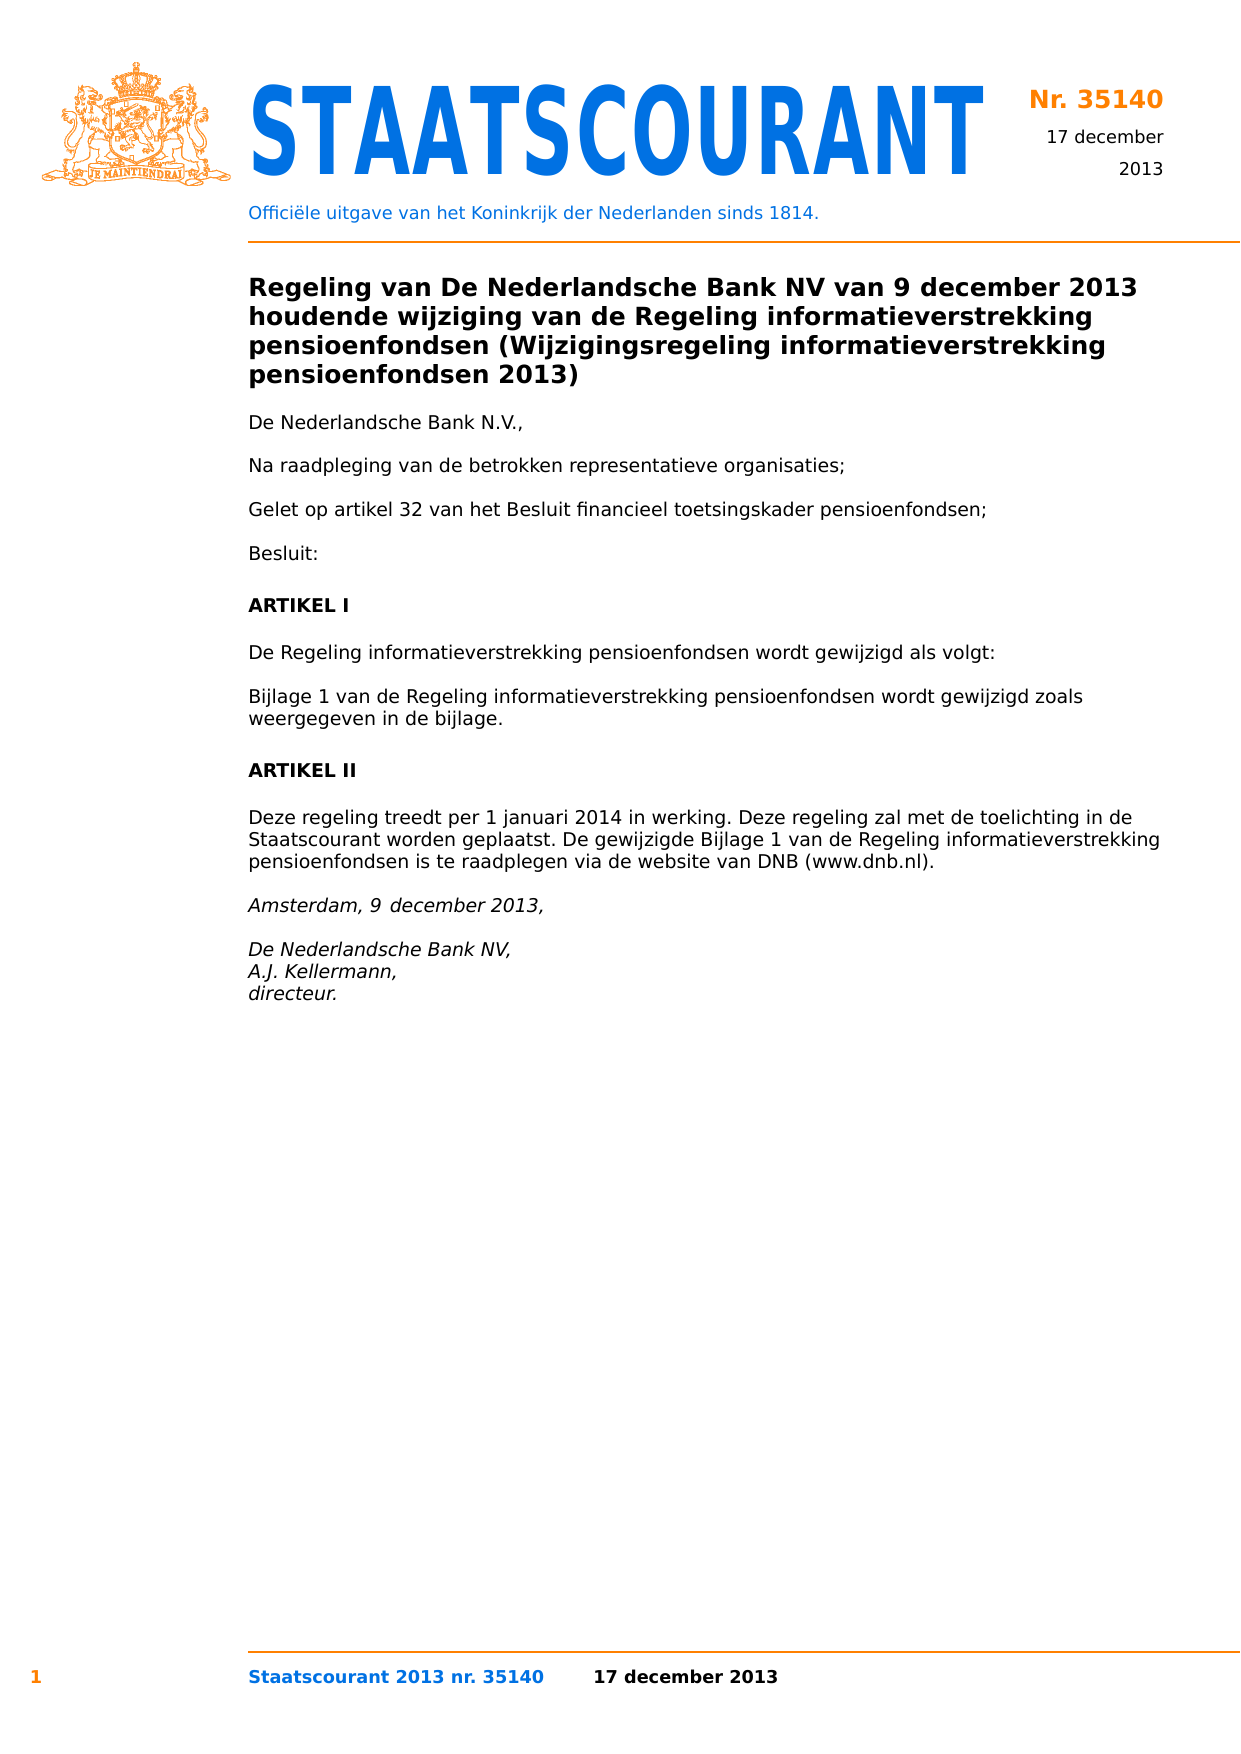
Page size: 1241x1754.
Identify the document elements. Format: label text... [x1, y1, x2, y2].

text Bijlage 1 van de Regeling informatieverstrekking pensioenfondsen wordt gewijzigd zoals weergegeven in de bijlage. [248, 686, 1163, 730]
text Na raadpleging van de betrokken representatieve organisaties; [248, 455, 1163, 477]
text De Nederlandsche Bank N.V., [248, 412, 1163, 433]
text Besluit: [248, 543, 1163, 565]
text De Nederlandsche Bank NV, A.J. Kellermann, directeur. [248, 938, 1163, 1004]
table_header Nr. 35140 [998, 62, 1240, 121]
text Amsterdam, 9 december 2013, [248, 895, 1163, 917]
table_header STAATSCOURANT [248, 62, 998, 203]
subtitle ARTIKEL II [248, 760, 1163, 782]
text De Regeling informatieverstrekking pensioenfondsen wordt gewijzigd als volgt: [248, 642, 1163, 664]
text Gelet op artikel 32 van het Besluit financieel toetsingskader pensioenfondsen; [248, 499, 1163, 521]
picture [41, 62, 231, 186]
table_cell 17 december [998, 121, 1240, 153]
table_cell 2013 [998, 153, 1240, 203]
subtitle Regeling van De Nederlandsche Bank NV van 9 december 2013 houdende wijziging van de Regeling informatieverstrekking pensioenfondsen (Wijzigingsregeling informatieverstrekking pensioenfondsen 2013) [248, 273, 1163, 390]
text Deze regeling treedt per 1 januari 2014 in werking. Deze regeling zal met de toelichting in de Staatscourant worden geplaatst. De gewijzigde Bijlage 1 van de Regeling informatieverstrekking pensioenfondsen is te raadplegen via de website van DNB (www.dnb.nl). [248, 807, 1163, 873]
table_cell Officiële uitgave van het Koninkrijk der Nederlanden sinds 1814. [248, 203, 1240, 241]
subtitle ARTIKEL I [248, 595, 1163, 617]
table_header [25, 62, 248, 241]
